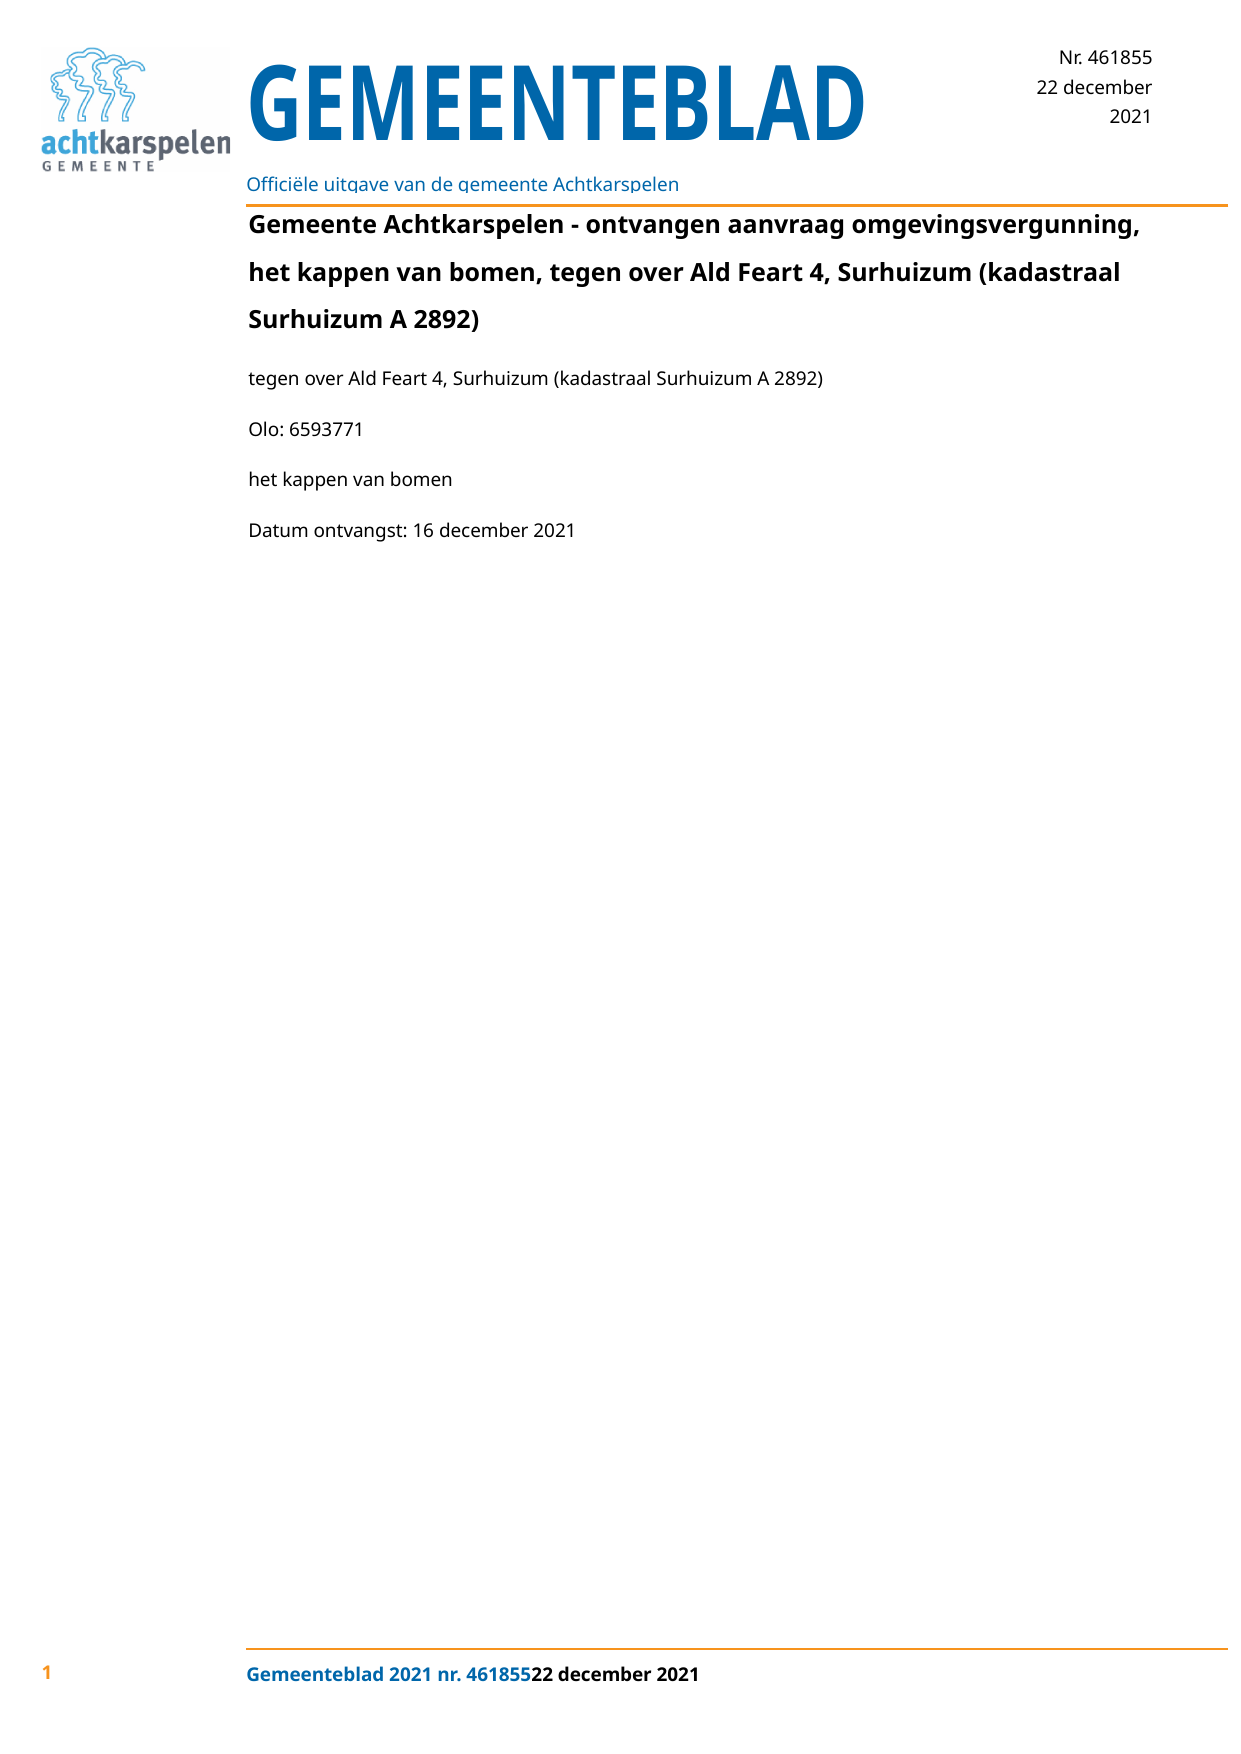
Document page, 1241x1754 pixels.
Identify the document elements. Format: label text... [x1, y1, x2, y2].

text Gemeente Achtkarspelen - ontvangen aanvraag omgevingsvergunning, het kappen van bomen, tegen over Ald Feart 4, Surhuizum (kadastraal Surhuizum A 2892) [248, 207, 1152, 336]
text het kappen van bomen [248, 466, 1152, 492]
picture [41, 47, 231, 172]
text Datum ontvangst: 16 december 2021 [248, 517, 1152, 542]
text tegen over Ald Feart 4, Surhuizum (kadastraal Surhuizum A 2892) [248, 366, 1152, 391]
text Olo: 6593771 [248, 416, 1152, 442]
